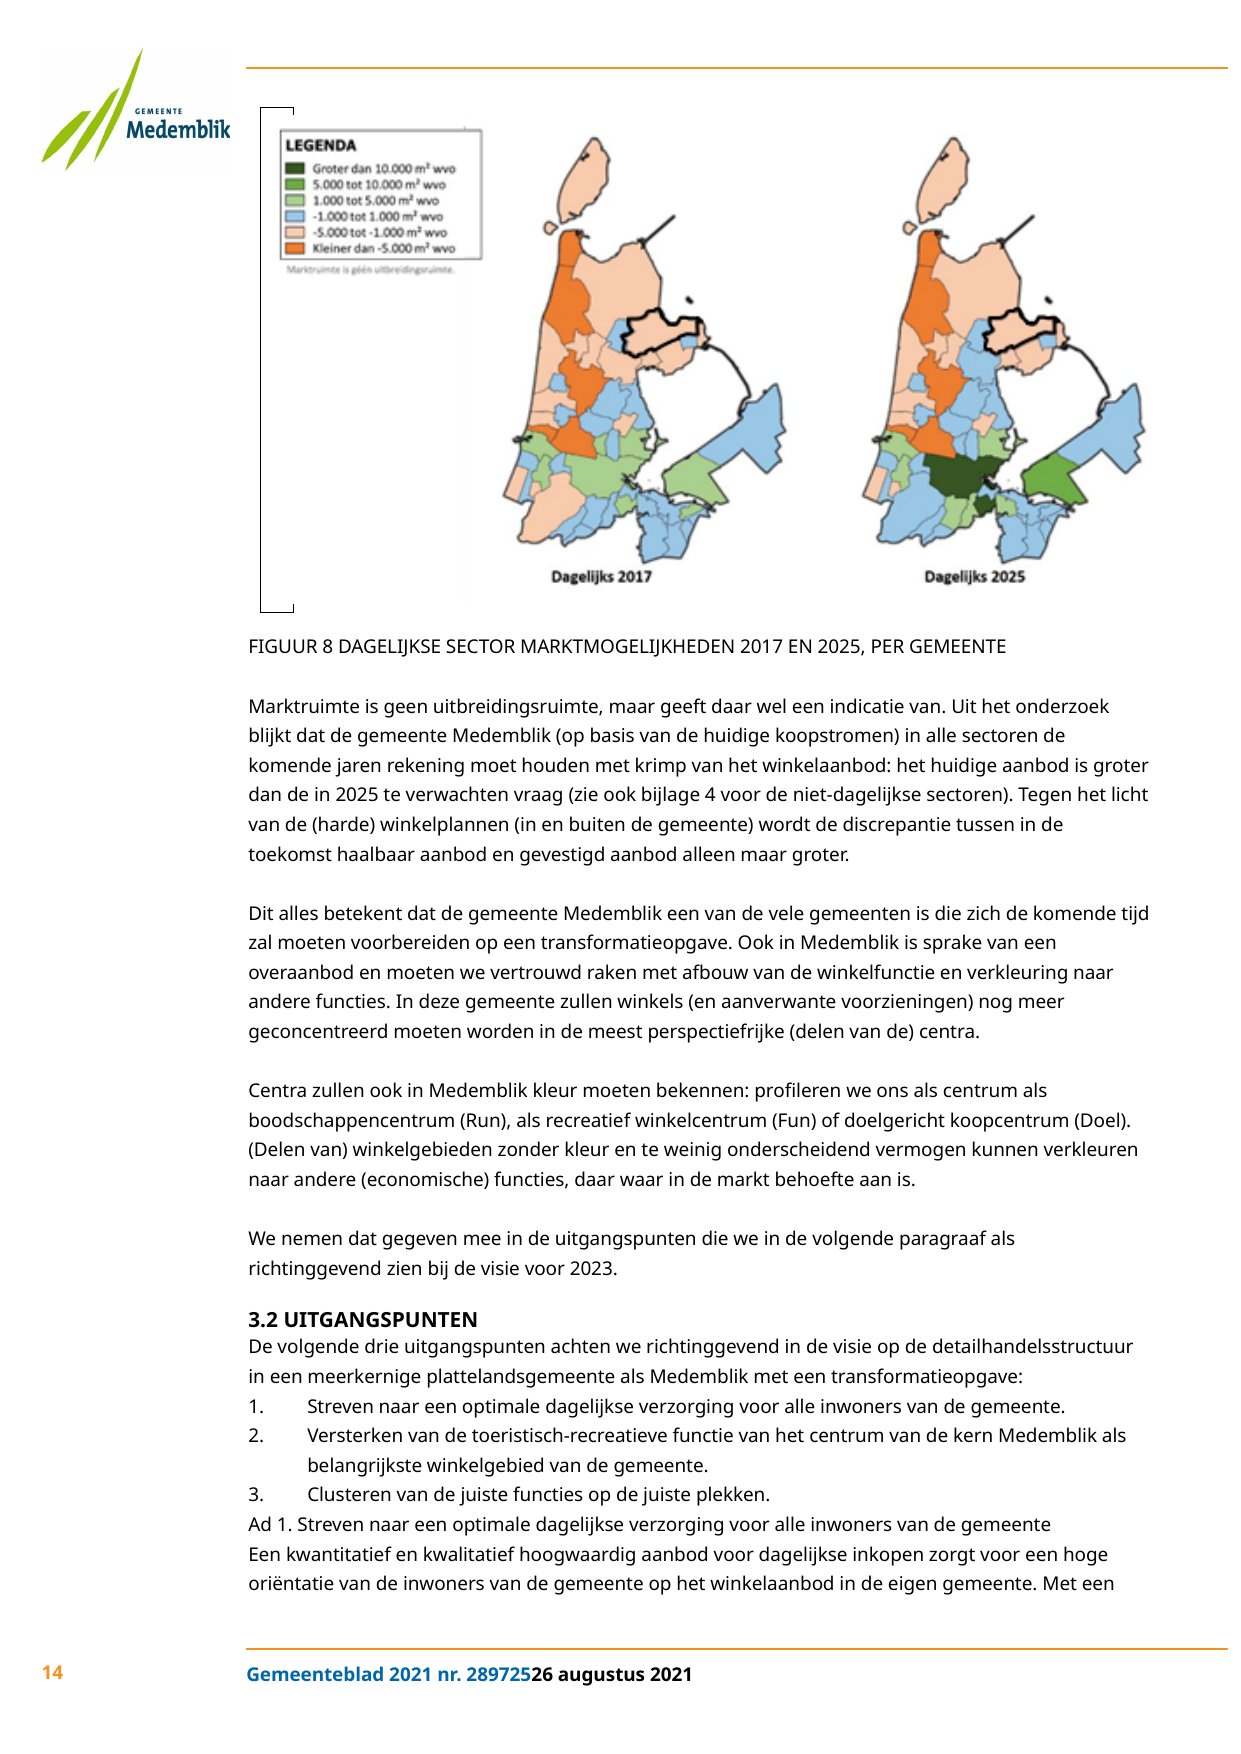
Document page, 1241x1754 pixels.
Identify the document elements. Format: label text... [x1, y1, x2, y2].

text 3.2 UITGANGSPUNTEN [248, 1305, 1152, 1334]
text Ad 1. Streven naar een optimale dagelijkse verzorging voor alle inwoners van de gemeente [248, 1511, 1152, 1537]
text We nemen dat gegeven mee in de uitgangspunten die we in de volgende paragraaf als richtinggevend zien bij de visie voor 2023. [248, 1225, 1152, 1281]
text FIGUUR 8 DAGELIJKSE SECTOR MARKTMOGELIJKHEDEN 2017 EN 2025, PER GEMEENTE [248, 634, 1152, 659]
text De volgende drie uitgangspunten achten we richtinggevend in de visie op de detailhandelsstructuur in een meerkernige plattelandsgemeente als Medemblik met een transformatieopgave: [248, 1334, 1152, 1389]
list Versterken van de toeristisch-recreatieve functie van het centrum van de kern Medemblik als belangrijkste winkelgebied van de gemeente. [248, 1422, 1152, 1478]
text Centra zullen ook in Medemblik kleur moeten bekennen: profileren we ons als centrum als boodschappencentrum (Run), als recreatief winkelcentrum (Fun) of doelgericht koopcentrum (Doel). (Delen van) winkelgebieden zonder kleur en te weinig onderscheidend vermogen kunnen verkleuren naar andere (economische) functies, daar waar in de markt behoefte aan is. [248, 1077, 1152, 1192]
picture [268, 115, 1173, 604]
list Clusteren van de juiste functies op de juiste plekken. [248, 1482, 1152, 1507]
picture [41, 47, 231, 172]
text Een kwantitatief en kwalitatief hoogwaardig aanbod voor dagelijkse inkopen zorgt voor een hoge oriëntatie van de inwoners van de gemeente op het winkelaanbod in de eigen gemeente. Met een [248, 1541, 1152, 1596]
text Dit alles betekent dat de gemeente Medemblik een van de vele gemeenten is die zich de komende tijd zal moeten voorbereiden op een transformatieopgave. Ook in Medemblik is sprake van een overaanbod en moeten we vertrouwd raken met afbouw van de winkelfunctie en verkleuring naar andere functies. In deze gemeente zullen winkels (en aanverwante voorzieningen) nog meer geconcentreerd moeten worden in de meest perspectiefrijke (delen van de) centra. [248, 900, 1152, 1044]
list Streven naar een optimale dagelijkse verzorging voor alle inwoners van de gemeente. [248, 1393, 1152, 1419]
text Marktruimte is geen uitbreidingsruimte, maar geeft daar wel een indicatie van. Uit het onderzoek blijkt dat de gemeente Medemblik (op basis van de huidige koopstromen) in alle sectoren de komende jaren rekening moet houden met krimp van het winkelaanbod: het huidige aanbod is groter dan de in 2025 te verwachten vraag (zie ook bijlage 4 voor de niet-dagelijkse sectoren). Tegen het licht van de (harde) winkelplannen (in en buiten de gemeente) wordt de discrepantie tussen in de toekomst haalbaar aanbod en gevestigd aanbod alleen maar groter. [248, 693, 1152, 866]
